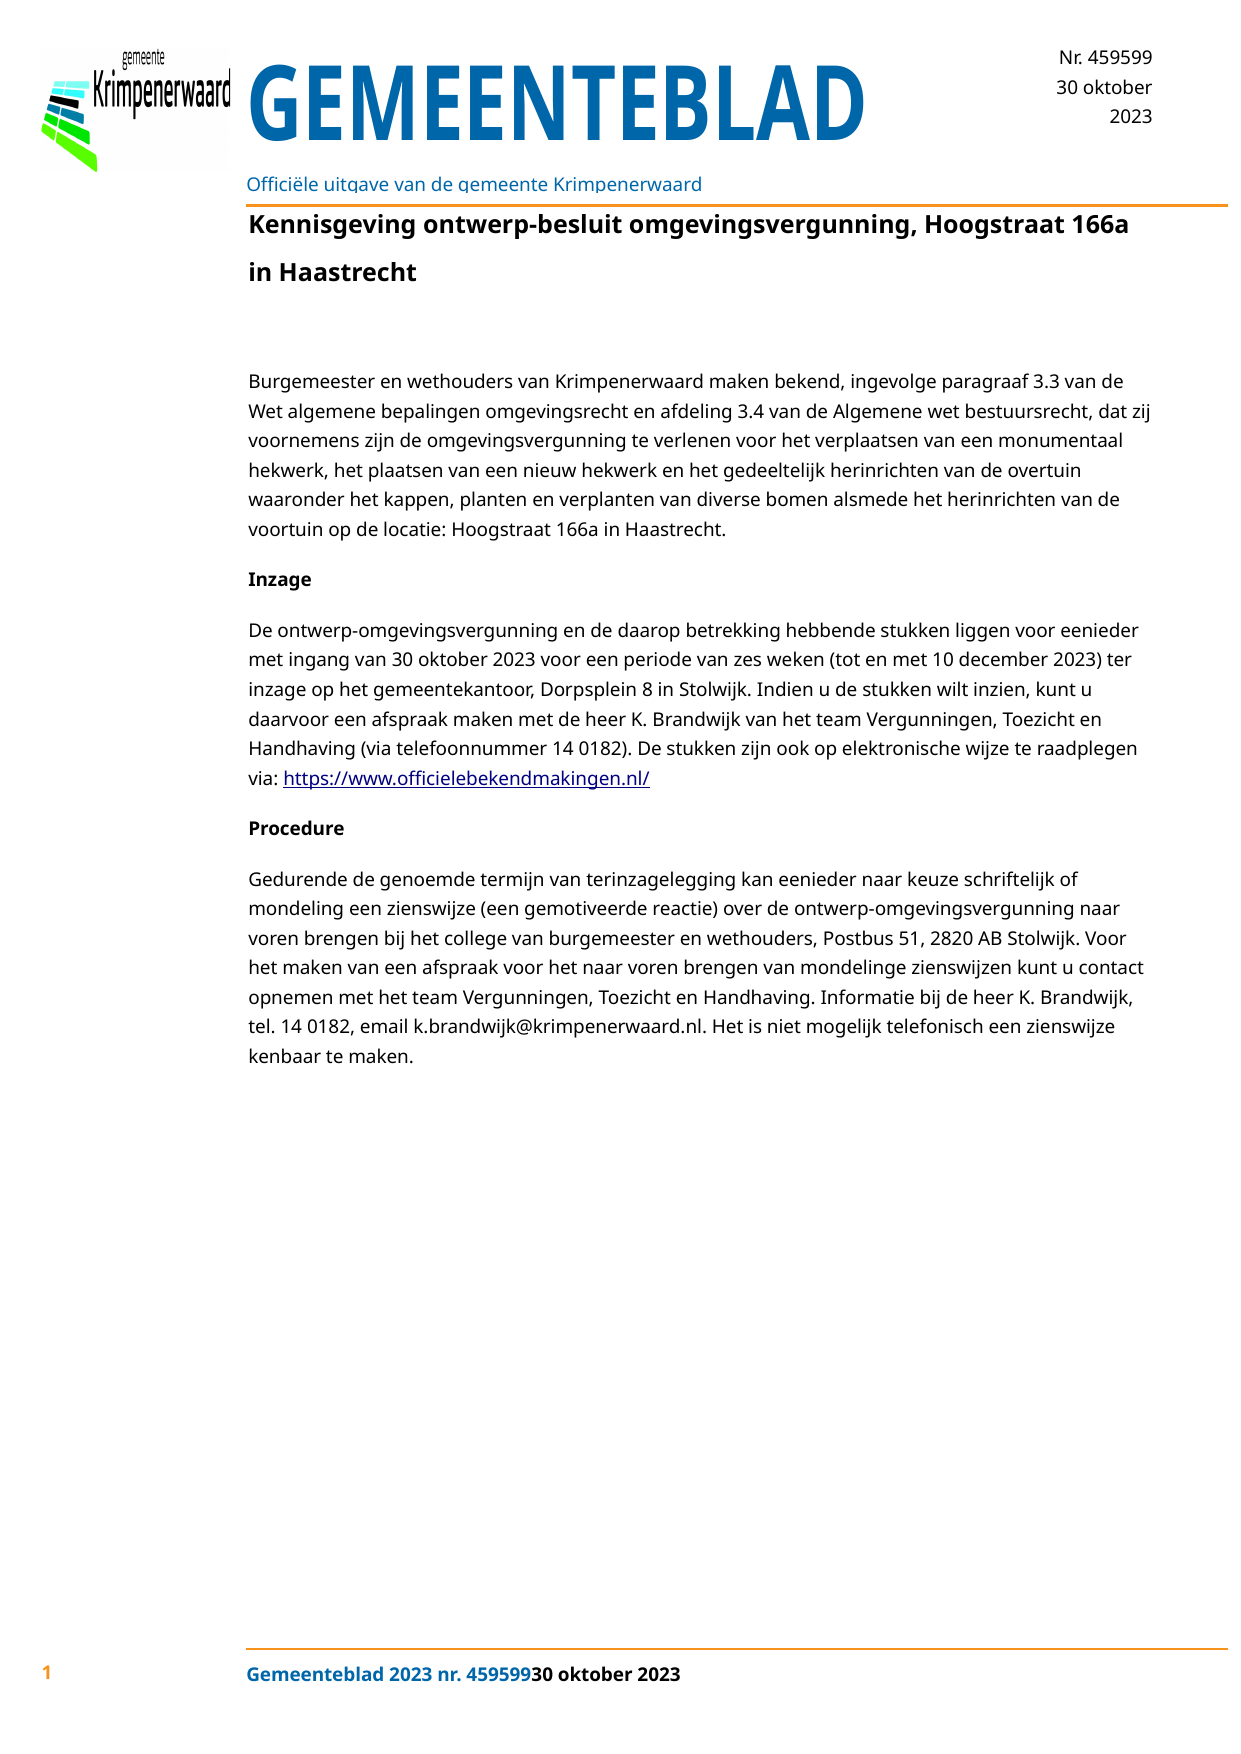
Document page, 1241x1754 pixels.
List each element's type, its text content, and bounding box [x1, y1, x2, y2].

text Kennisgeving ontwerp-besluit omgevingsvergunning, Hoogstraat 166a in Haastrecht [248, 207, 1152, 288]
text Inzage [248, 567, 1152, 592]
text Gedurende de genoemde termijn van terinzagelegging kan eenieder naar keuze schriftelijk of mondeling een zienswijze (een gemotiveerde reactie) over de ontwerp-omgevingsvergunning naar voren brengen bij het college van burgemeester en wethouders, Postbus 51, 2820 AB Stolwijk. Voor het maken van een afspraak voor het naar voren brengen van mondelinge zienswijzen kunt u contact opnemen met het team Vergunningen, Toezicht en Handhaving. Informatie bij de heer K. Brandwijk, tel. 14 0182, email k.brandwijk@krimpenerwaard.nl. Het is niet mogelijk telefonisch een zienswijze kenbaar te maken. [248, 866, 1152, 1069]
picture [41, 47, 231, 172]
text Procedure [248, 815, 1152, 841]
text Burgemeester en wethouders van Krimpenerwaard maken bekend, ingevolge paragraaf 3.3 van de Wet algemene bepalingen omgevingsrecht en afdeling 3.4 van de Algemene wet bestuursrecht, dat zij voornemens zijn de omgevingsvergunning te verlenen voor het verplaatsen van een monumentaal hekwerk, het plaatsen van een nieuw hekwerk en het gedeeltelijk herinrichten van de overtuin waaronder het kappen, planten en verplanten van diverse bomen alsmede het herinrichten van de voortuin op de locatie: Hoogstraat 166a in Haastrecht. [248, 368, 1152, 542]
text De ontwerp-omgevingsvergunning en de daarop betrekking hebbende stukken liggen voor eenieder met ingang van 30 oktober 2023 voor een periode van zes weken (tot en met 10 december 2023) ter inzage op het gemeentekantoor, Dorpsplein 8 in Stolwijk. Indien u de stukken wilt inzien, kunt u daarvoor een afspraak maken met de heer K. Brandwijk van het team Vergunningen, Toezicht en Handhaving (via telefoonnummer 14 0182). De stukken zijn ook op elektronische wijze te raadplegen via: https://www.officielebekendmakingen.nl/ [248, 617, 1152, 791]
